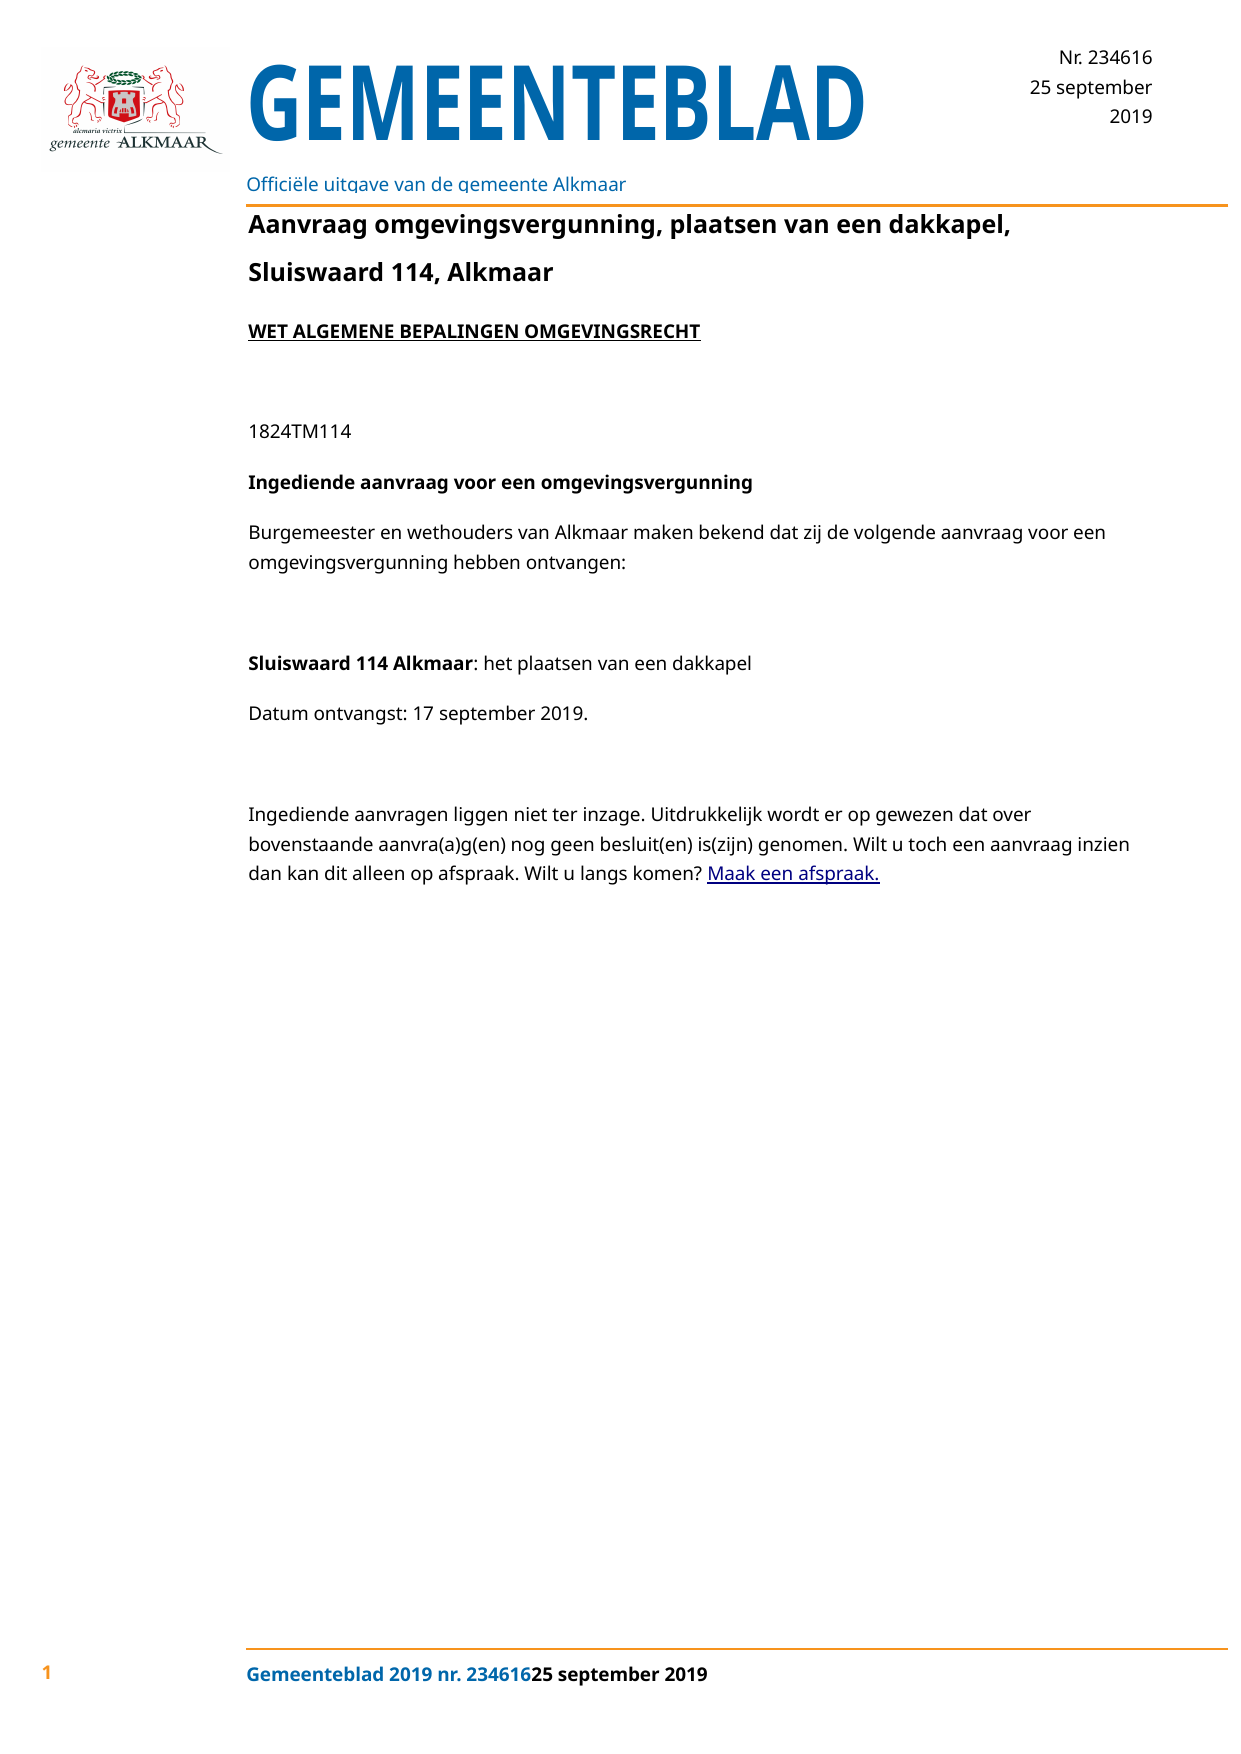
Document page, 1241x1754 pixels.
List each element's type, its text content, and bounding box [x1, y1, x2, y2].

text Sluiswaard 114 Alkmaar: het plaatsen van een dakkapel [248, 650, 1152, 676]
text Aanvraag omgevingsvergunning, plaatsen van een dakkapel, Sluiswaard 114, Alkmaar [248, 207, 1152, 288]
picture [41, 47, 231, 172]
text Burgemeester en wethouders van Alkmaar maken bekend dat zij de volgende aanvraag voor een omgevingsvergunning hebben ontvangen: [248, 519, 1152, 575]
text Ingediende aanvragen liggen niet ter inzage. Uitdrukkelijk wordt er op gewezen dat over bovenstaande aanvra(a)g(en) nog geen besluit(en) is(zijn) genomen. Wilt u toch een aanvraag inzien dan kan dit alleen op afspraak. Wilt u langs komen? Maak een afspraak. [248, 801, 1152, 886]
text WET ALGEMENE BEPALINGEN OMGEVINGSRECHT [248, 318, 1152, 344]
text Datum ontvangst: 17 september 2019. [248, 700, 1152, 726]
text 1824TM114 [248, 419, 1152, 444]
text Ingediende aanvraag voor een omgevingsvergunning [248, 469, 1152, 495]
